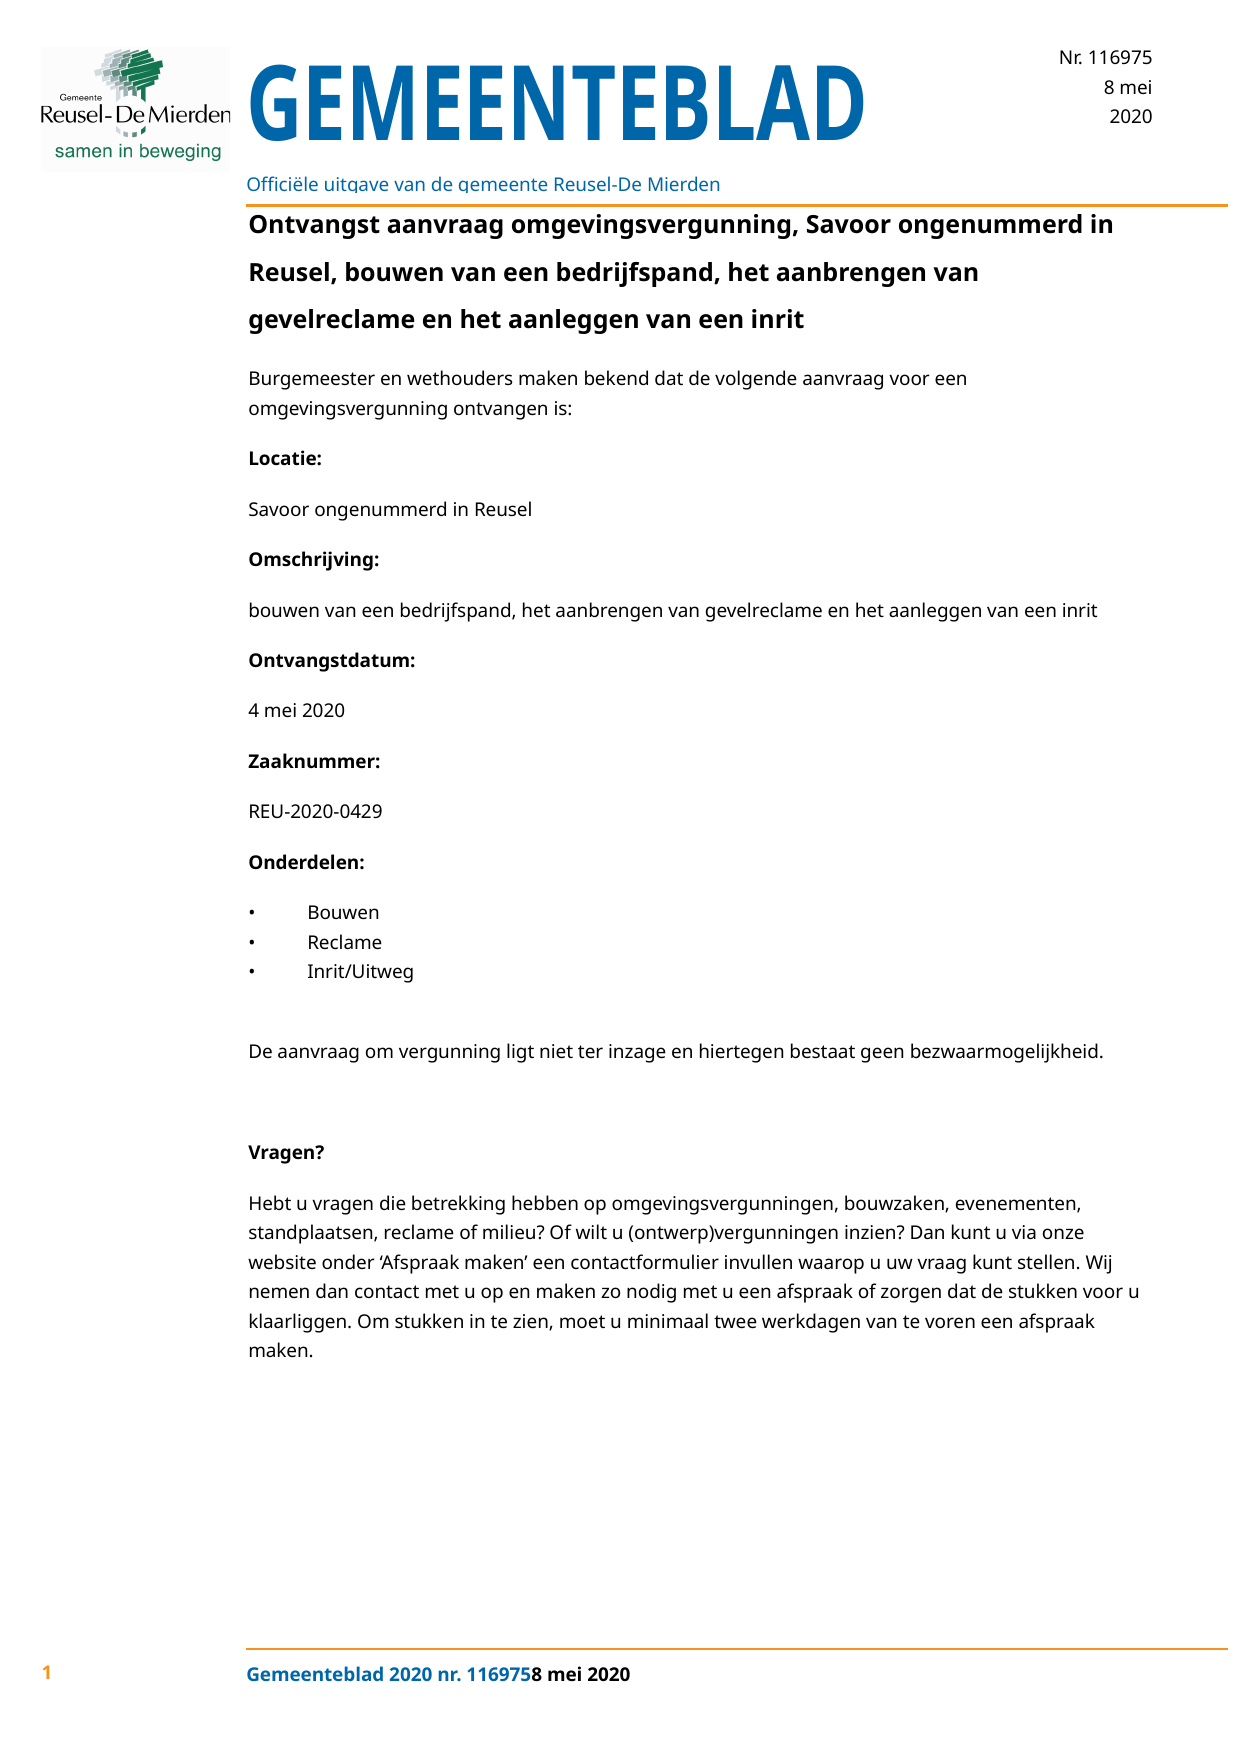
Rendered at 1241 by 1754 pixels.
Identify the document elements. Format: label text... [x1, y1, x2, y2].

text Savoor ongenummerd in Reusel [248, 496, 1152, 522]
list Reclame [248, 929, 1152, 954]
text REU-2020-0429 [248, 798, 1152, 824]
text bouwen van een bedrijfspand, het aanbrengen van gevelreclame en het aanleggen van een inrit [248, 597, 1152, 622]
picture [41, 47, 231, 172]
text Onderdelen: [248, 849, 1152, 874]
text Ontvangst aanvraag omgevingsvergunning, Savoor ongenummerd in Reusel, bouwen van een bedrijfspand, het aanbrengen van gevelreclame en het aanleggen van een inrit [248, 207, 1152, 336]
list Bouwen [248, 899, 1152, 925]
text Burgemeester en wethouders maken bekend dat de volgende aanvraag voor een omgevingsvergunning ontvangen is: [248, 366, 1152, 421]
text Locatie: [248, 446, 1152, 471]
text Ontvangstdatum: [248, 647, 1152, 673]
text Omschrijving: [248, 546, 1152, 572]
text Hebt u vragen die betrekking hebben op omgevingsvergunningen, bouwzaken, evenementen, standplaatsen, reclame of milieu? Of wilt u (ontwerp)vergunningen inzien? Dan kunt u via onze website onder ‘Afspraak maken’ een contactformulier invullen waarop u uw vraag kunt stellen. Wij nemen dan contact met u op en maken zo nodig met u een afspraak of zorgen dat de stukken voor u klaarliggen. Om stukken in te zien, moet u minimaal twee werkdagen van te voren een afspraak maken. [248, 1190, 1152, 1363]
text Vragen? [248, 1139, 1152, 1165]
text Zaaknummer: [248, 748, 1152, 774]
list Inrit/Uitweg [248, 958, 1152, 984]
text De aanvraag om vergunning ligt niet ter inzage en hiertegen bestaat geen bezwaarmogelijkheid. [248, 1038, 1152, 1064]
text 4 mei 2020 [248, 698, 1152, 723]
